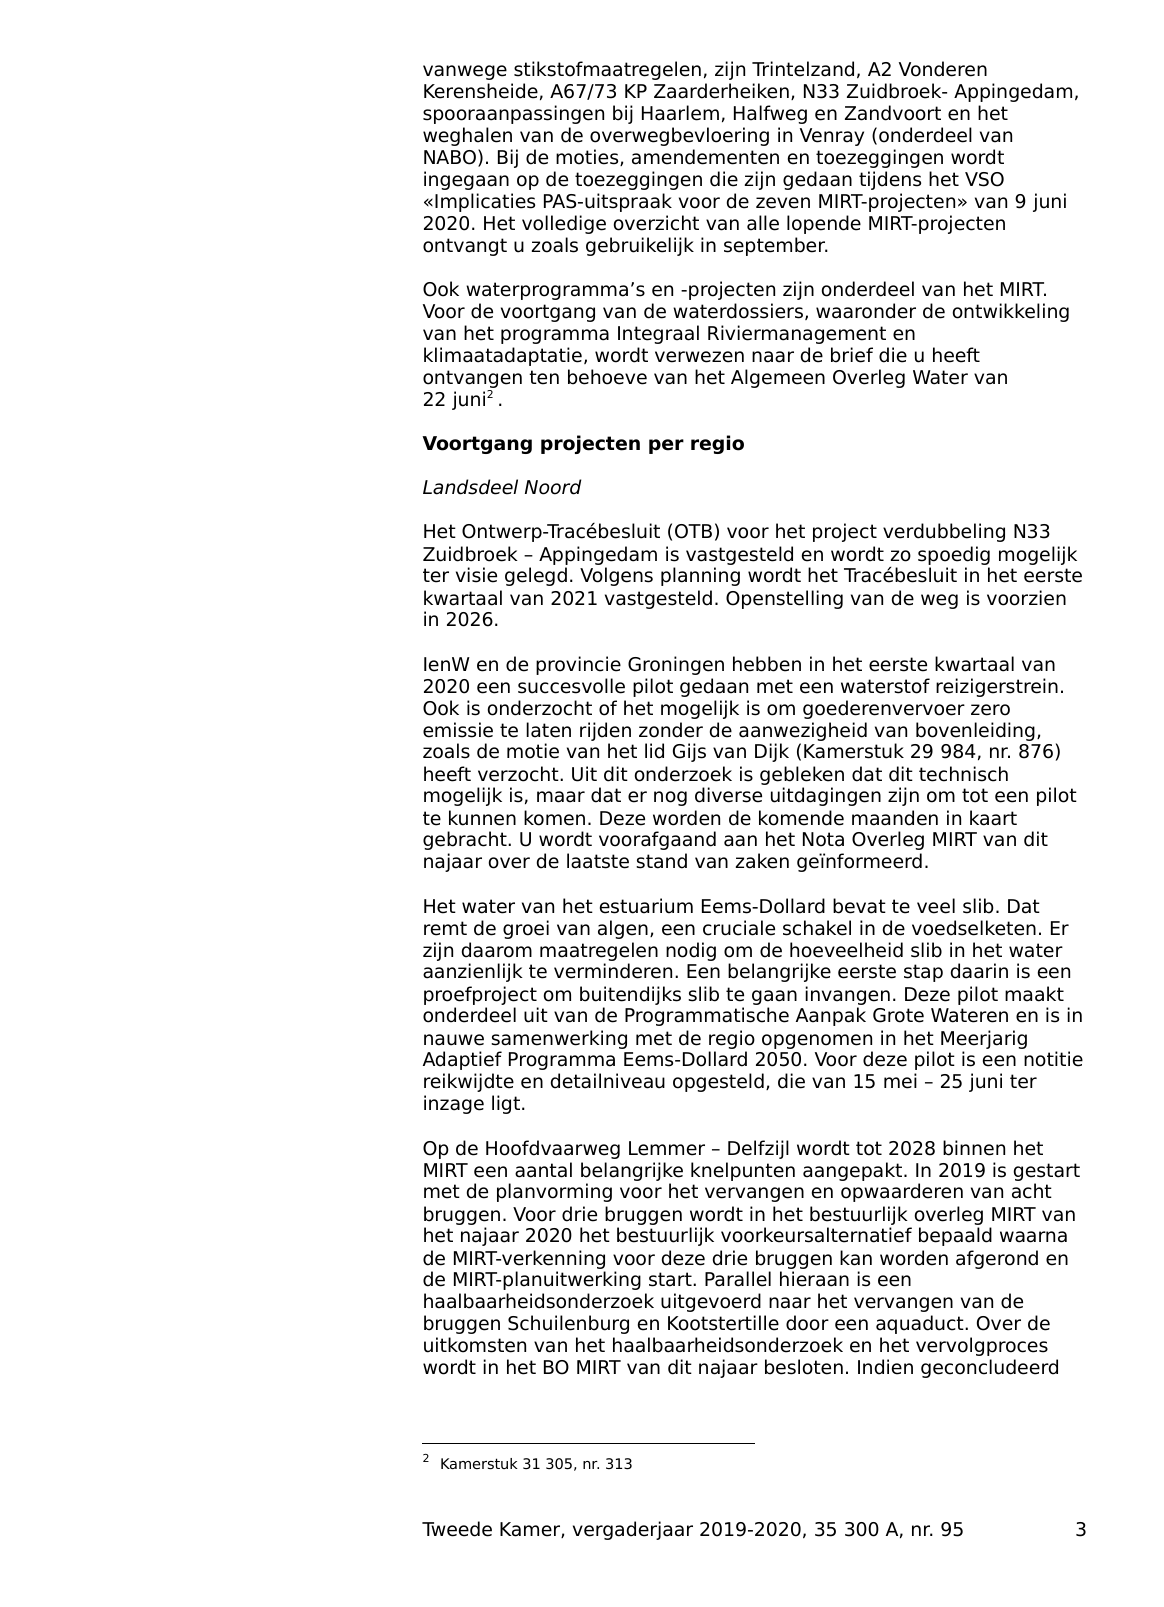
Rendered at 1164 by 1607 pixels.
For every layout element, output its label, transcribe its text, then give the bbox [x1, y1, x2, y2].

text Ook waterprogramma’s en -projecten zijn onderdeel van het MIRT. Voor de voortgang van de waterdossiers, waaronder de ontwikkeling van het programma Integraal Riviermanagement en klimaatadaptatie, wordt verwezen naar de brief die u heeft ontvangen ten behoeve van het Algemeen Overleg Water van 22 juni. [422, 279, 1087, 411]
text vanwege stikstofmaatregelen, zijn Trintelzand, A2 Vonderen Kerensheide, A67/73 KP Zaarderheiken, N33 Zuidbroek- Appingedam, spooraanpassingen bij Haarlem, Halfweg en Zandvoort en het weghalen van de overwegbevloering in Venray (onderdeel van NABO). Bij de moties, amendementen en toezeggingen wordt ingegaan op de toezeggingen die zijn gedaan tijdens het VSO «Implicaties PAS-uitspraak voor de zeven MIRT-projecten» van 9 juni 2020. Het volledige overzicht van alle lopende MIRT-projecten ontvangt u zoals gebruikelijk in september. [422, 59, 1087, 257]
subtitle Landsdeel Noord [422, 477, 1087, 499]
text Het Ontwerp-Tracébesluit (OTB) voor het project verdubbeling N33 Zuidbroek – Appingedam is vastgesteld en wordt zo spoedig mogelijk ter visie gelegd. Volgens planning wordt het Tracébesluit in het eerste kwartaal van 2021 vastgesteld. Openstelling van de weg is voorzien in 2026. [422, 521, 1087, 631]
text IenW en de provincie Groningen hebben in het eerste kwartaal van 2020 een succesvolle pilot gedaan met een waterstof reizigerstrein. Ook is onderzocht of het mogelijk is om goederenvervoer zero emissie te laten rijden zonder de aanwezigheid van bovenleiding, zoals de motie van het lid Gijs van Dijk (Kamerstuk 29 984, nr. 876) heeft verzocht. Uit dit onderzoek is gebleken dat dit technisch mogelijk is, maar dat er nog diverse uitdagingen zijn om tot een pilot te kunnen komen. Deze worden de komende maanden in kaart gebracht. U wordt voorafgaand aan het Nota Overleg MIRT van dit najaar over de laatste stand van zaken geïnformeerd. [422, 653, 1087, 873]
text Kamerstuk 31 305, nr. 313 [422, 1452, 1087, 1474]
text Het water van het estuarium Eems-Dollard bevat te veel slib. Dat remt de groei van algen, een cruciale schakel in de voedselketen. Er zijn daarom maatregelen nodig om de hoeveelheid slib in het water aanzienlijk te verminderen. Een belangrijke eerste stap daarin is een proefproject om buitendijks slib te gaan invangen. Deze pilot maakt onderdeel uit van de Programmatische Aanpak Grote Wateren en is in nauwe samenwerking met de regio opgenomen in het Meerjarig Adaptief Programma Eems-Dollard 2050. Voor deze pilot is een notitie reikwijdte en detailniveau opgesteld, die van 15 mei – 25 juni ter inzage ligt. [422, 896, 1087, 1115]
text Op de Hoofdvaarweg Lemmer – Delfzijl wordt tot 2028 binnen het MIRT een aantal belangrijke knelpunten aangepakt. In 2019 is gestart met de planvorming voor het vervangen en opwaarderen van acht bruggen. Voor drie bruggen wordt in het bestuurlijk overleg MIRT van het najaar 2020 het bestuurlijk voorkeursalternatief bepaald waarna de MIRT-verkenning voor deze drie bruggen kan worden afgerond en de MIRT-planuitwerking start. Parallel hieraan is een haalbaarheidsonderzoek uitgevoerd naar het vervangen van de bruggen Schuilenburg en Kootstertille door een aquaduct. Over de uitkomsten van het haalbaarheidsonderzoek en het vervolgproces wordt in het BO MIRT van dit najaar besloten. Indien geconcludeerd [422, 1137, 1087, 1379]
subtitle Voortgang projecten per regio [422, 433, 1087, 455]
